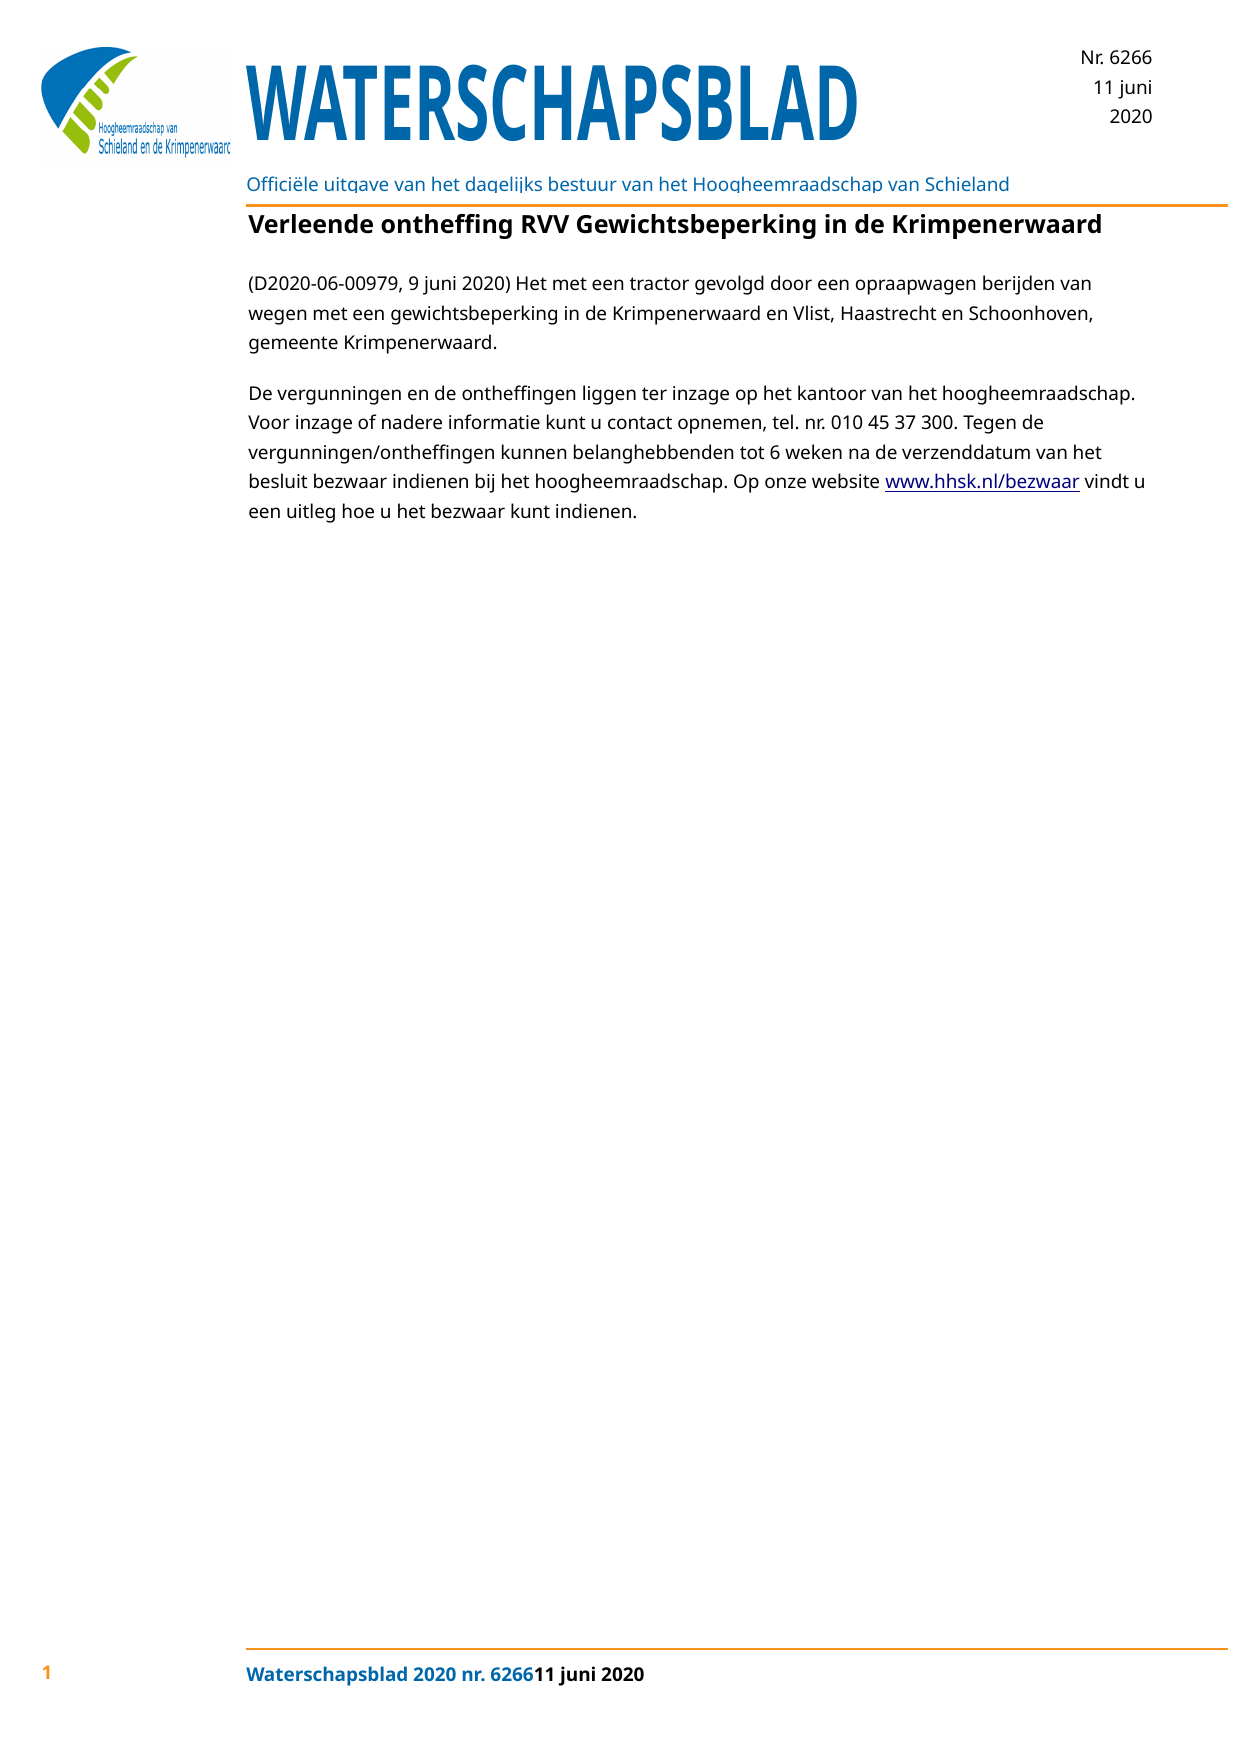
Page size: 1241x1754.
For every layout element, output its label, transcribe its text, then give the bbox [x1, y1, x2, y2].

text (D2020-06-00979, 9 juni 2020) Het met een tractor gevolgd door een opraapwagen berijden van wegen met een gewichtsbeperking in de Krimpenerwaard en Vlist, Haastrecht en Schoonhoven, gemeente Krimpenerwaard. [248, 270, 1152, 355]
text Verleende ontheffing RVV Gewichtsbeperking in de Krimpenerwaard [248, 207, 1152, 241]
picture [41, 47, 231, 172]
text De vergunningen en de ontheffingen liggen ter inzage op het kantoor van het hoogheemraadschap. Voor inzage of nadere informatie kunt u contact opnemen, tel. nr. 010 45 37 300. Tegen de vergunningen/ontheffingen kunnen belanghebbenden tot 6 weken na de verzenddatum van het besluit bezwaar indienen bij het hoogheemraadschap. Op onze website www.hhsk.nl/bezwaar vindt u een uitleg hoe u het bezwaar kunt indienen. [248, 380, 1152, 524]
